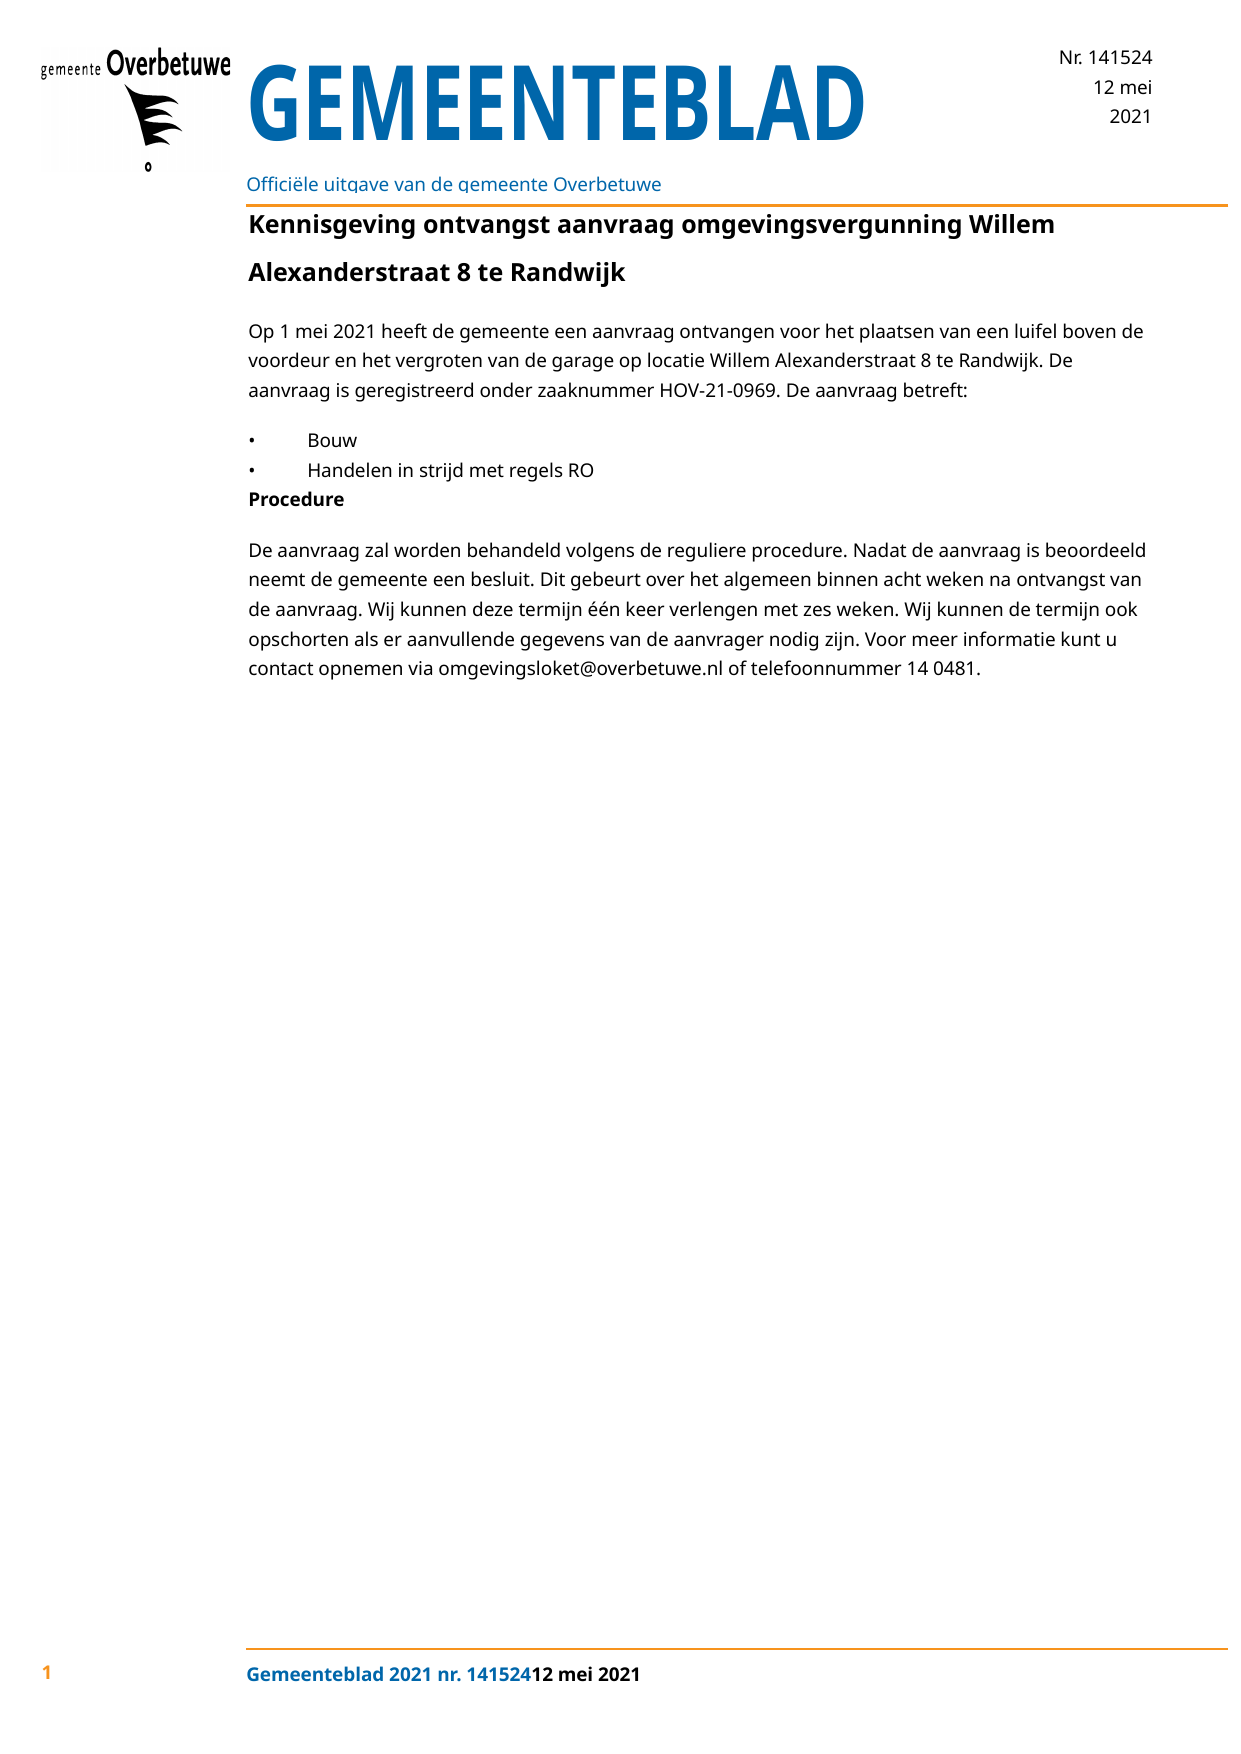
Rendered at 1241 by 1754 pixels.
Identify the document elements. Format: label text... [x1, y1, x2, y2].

text Kennisgeving ontvangst aanvraag omgevingsvergunning Willem Alexanderstraat 8 te Randwijk [248, 207, 1152, 288]
text De aanvraag zal worden behandeld volgens de reguliere procedure. Nadat de aanvraag is beoordeeld neemt de gemeente een besluit. Dit gebeurt over het algemeen binnen acht weken na ontvangst van de aanvraag. Wij kunnen deze termijn één keer verlengen met zes weken. Wij kunnen de termijn ook opschorten als er aanvullende gegevens van de aanvrager nodig zijn. Voor meer informatie kunt u contact opnemen via omgevingsloket@overbetuwe.nl of telefoonnummer 14 0481. [248, 537, 1152, 681]
text Procedure [248, 487, 1152, 512]
picture [41, 47, 231, 172]
list Handelen in strijd met regels RO [248, 457, 1152, 483]
list Bouw [248, 427, 1152, 453]
text Op 1 mei 2021 heeft de gemeente een aanvraag ontvangen voor het plaatsen van een luifel boven de voordeur en het vergroten van de garage op locatie Willem Alexanderstraat 8 te Randwijk. De aanvraag is geregistreerd onder zaaknummer HOV-21-0969. De aanvraag betreft: [248, 318, 1152, 403]
